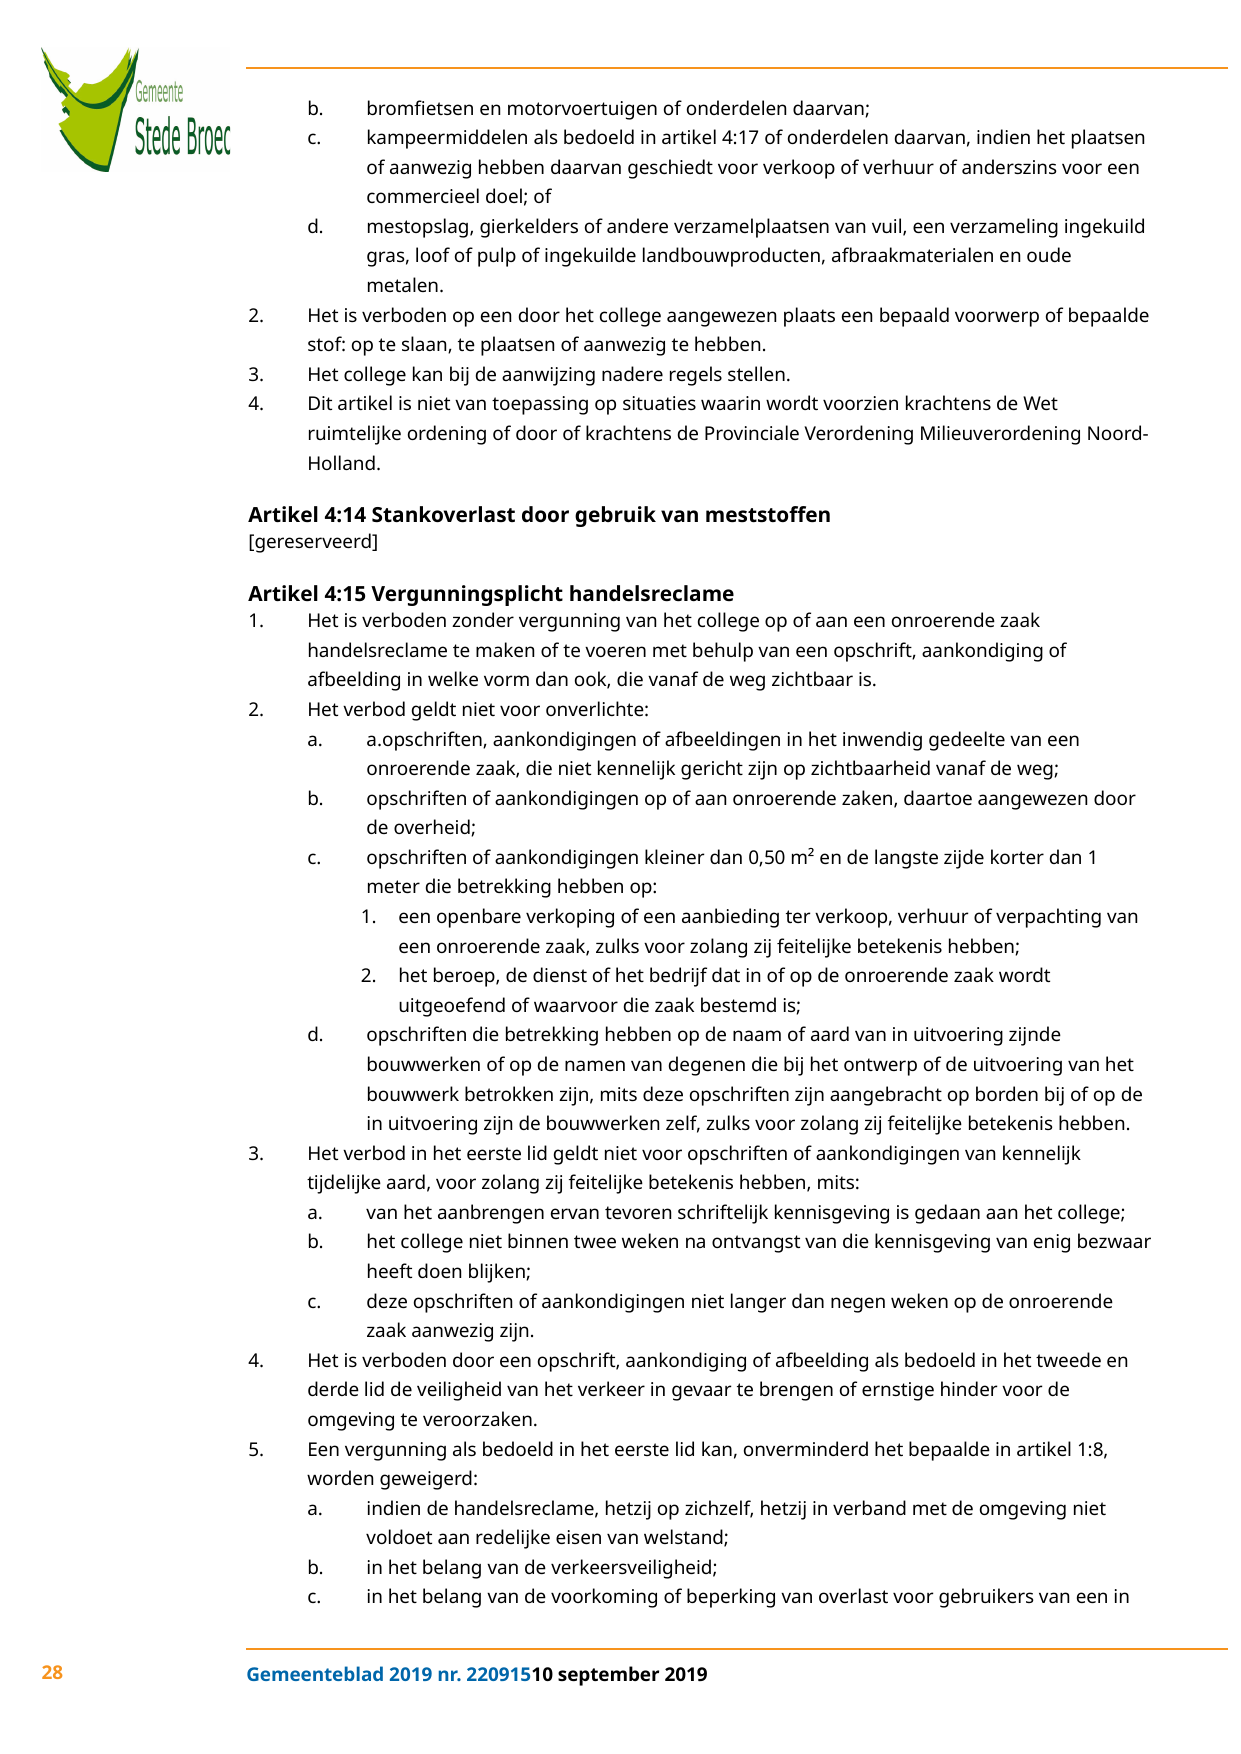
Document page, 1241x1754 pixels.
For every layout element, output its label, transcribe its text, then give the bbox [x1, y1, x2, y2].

list Dit artikel is niet van toepassing op situaties waarin wordt voorzien krachtens de Wet ruimtelijke ordening of door of krachtens de Provinciale Verordening Milieuverordening Noord-Holland. [248, 391, 1152, 476]
list indien de handelsreclame, hetzij op zichzelf, hetzij in verband met de omgeving niet voldoet aan redelijke eisen van welstand; [307, 1495, 1152, 1550]
list Het is verboden zonder vergunning van het college op of aan een onroerende zaak handelsreclame te maken of te voeren met behulp van een opschrift, aankondiging of afbeelding in welke vorm dan ook, die vanaf de weg zichtbaar is. [248, 607, 1152, 692]
list opschriften die betrekking hebben op de naam of aard van in uitvoering zijnde bouwwerken of op de namen van degenen die bij het ontwerp of de uitvoering van het bouwwerk betrokken zijn, mits deze opschriften zijn aangebracht op borden bij of op de in uitvoering zijn de bouwwerken zelf, zulks voor zolang zij feitelijke betekenis hebben. [307, 1022, 1152, 1136]
list bromfietsen en motorvoertuigen of onderdelen daarvan; [307, 95, 1152, 121]
list het beroep, de dienst of het bedrijf dat in of op de onroerende zaak wordt uitgeoefend of waarvoor die zaak bestemd is; [361, 962, 1152, 1018]
list mestopslag, gierkelders of andere verzamelplaatsen van vuil, een verzameling ingekuild gras, loof of pulp of ingekuilde landbouwproducten, afbraakmaterialen en oude metalen. [307, 213, 1152, 298]
list het college niet binnen twee weken na ontvangst van die kennisgeving van enig bezwaar heeft doen blijken; [307, 1229, 1152, 1284]
list deze opschriften of aankondigingen niet langer dan negen weken op de onroerende zaak aanwezig zijn. [307, 1288, 1152, 1343]
list Het college kan bij de aanwijzing nadere regels stellen. [248, 361, 1152, 387]
list van het aanbrengen ervan tevoren schriftelijk kennisgeving is gedaan aan het college; [307, 1199, 1152, 1225]
list Een vergunning als bedoeld in het eerste lid kan, onverminderd het bepaalde in artikel 1:8, worden geweigerd: [248, 1436, 1152, 1491]
list Het verbod geldt niet voor onverlichte: [248, 696, 1152, 722]
list Het is verboden door een opschrift, aankondiging of afbeelding als bedoeld in het tweede en derde lid de veiligheid van het verkeer in gevaar te brengen of ernstige hinder voor de omgeving te veroorzaken. [248, 1347, 1152, 1432]
list een openbare verkoping of een aanbieding ter verkoop, verhuur of verpachting van een onroerende zaak, zulks voor zolang zij feitelijke betekenis hebben; [361, 903, 1152, 959]
list opschriften of aankondigingen op of aan onroerende zaken, daartoe aangewezen door de overheid; [307, 785, 1152, 840]
list a.opschriften, aankondigingen of afbeeldingen in het inwendig gedeelte van een onroerende zaak, die niet kennelijk gericht zijn op zichtbaarheid vanaf de weg; [307, 726, 1152, 781]
list Het verbod in het eerste lid geldt niet voor opschriften of aankondigingen van kennelijk tijdelijke aard, voor zolang zij feitelijke betekenis hebben, mits: [248, 1140, 1152, 1195]
list in het belang van de voorkoming of beperking van overlast voor gebruikers van een in [307, 1584, 1152, 1609]
picture [41, 47, 231, 172]
text Artikel 4:15 Vergunningsplicht handelsreclame [248, 579, 1152, 607]
text [gereserveerd] [248, 529, 1152, 554]
list in het belang van de verkeersveiligheid; [307, 1554, 1152, 1580]
list kampeermiddelen als bedoeld in artikel 4:17 of onderdelen daarvan, indien het plaatsen of aanwezig hebben daarvan geschiedt voor verkoop of verhuur of anderszins voor een commercieel doel; of [307, 124, 1152, 209]
text Artikel 4:14 Stankoverlast door gebruik van meststoffen [248, 500, 1152, 529]
list Het is verboden op een door het college aangewezen plaats een bepaald voorwerp of bepaalde stof: op te slaan, te plaatsen of aanwezig te hebben. [248, 302, 1152, 357]
list opschriften of aankondigingen kleiner dan 0,50 m² en de langste zijde korter dan 1 meter die betrekking hebben op: [307, 844, 1152, 899]
